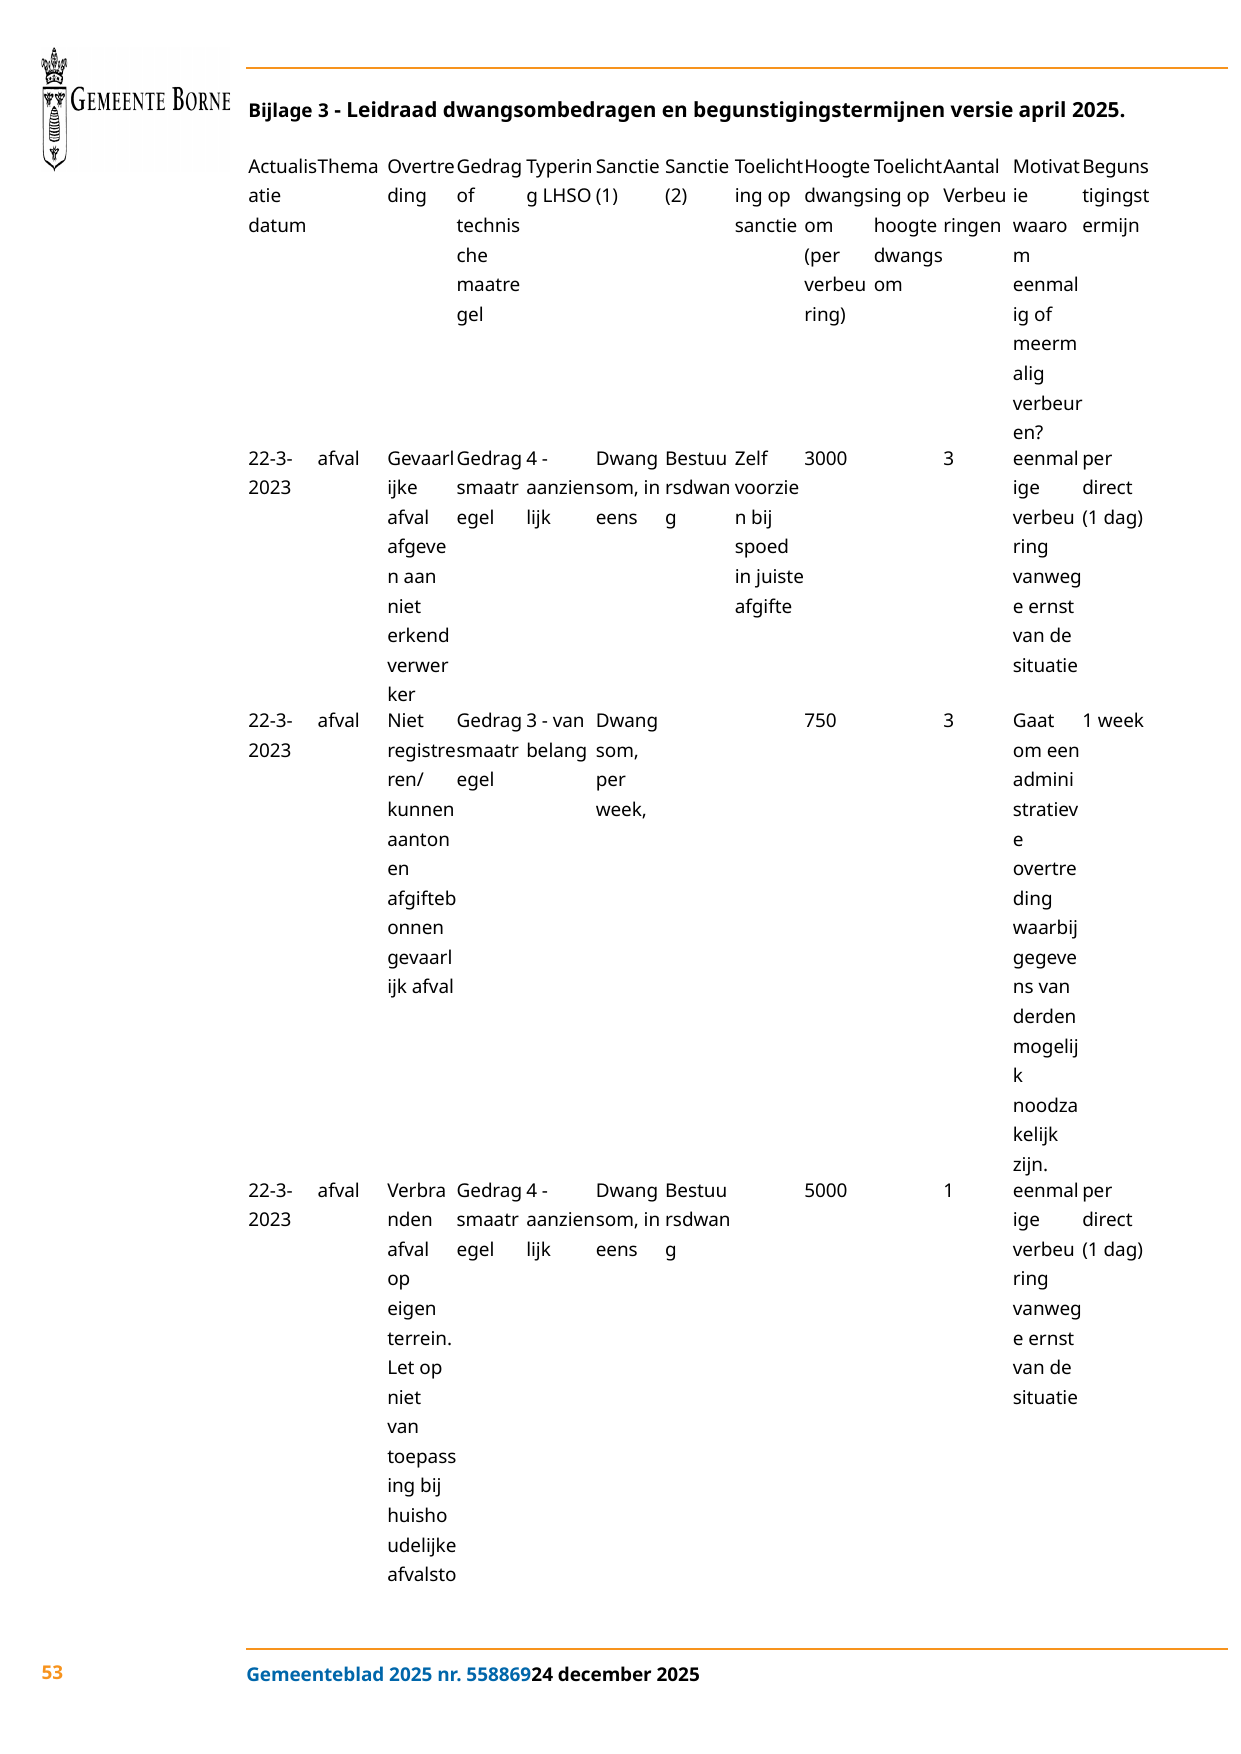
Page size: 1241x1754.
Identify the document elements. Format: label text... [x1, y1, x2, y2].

table_header Toelichting op sanctie [735, 153, 804, 445]
table_cell per direct (1 dag) [1082, 445, 1152, 707]
table_header Gedrag of technische maatregel [456, 153, 526, 445]
table_cell 5000 [804, 1177, 873, 1587]
text Bijlage 3 - Leidraad dwangsombedragen en begunstigingstermijnen versie april 2025. [248, 95, 1152, 123]
table_header Toelichting op hoogte dwangsom [874, 153, 943, 445]
table_header Typering LHSO [526, 153, 596, 445]
table_cell Gedragsmaatregel [456, 708, 526, 1177]
table_cell Bestuursdwang [665, 445, 734, 707]
table_cell 1 [943, 1177, 1013, 1587]
table_header Motivatie waarom eenmalig of meermalig verbeuren? [1013, 153, 1082, 445]
table_cell 3 [943, 708, 1013, 1177]
table_cell per direct (1 dag) [1082, 1177, 1152, 1587]
table_header Overtreding [387, 153, 456, 445]
table_cell [874, 708, 943, 1177]
table_cell Gaat om een administratieve overtreding waarbij gegevens van derden mogelijk noodzakelijk zijn. [1013, 708, 1082, 1177]
table_header Thema [318, 153, 387, 445]
table_cell Dwangsom, in eens [596, 1177, 665, 1587]
table_cell 22-3-2023 [248, 708, 317, 1177]
table_cell Gevaarlijke afval afgeven aan niet erkend verwerker [387, 445, 456, 707]
table_cell Bestuursdwang [665, 1177, 734, 1587]
table_cell [735, 708, 804, 1177]
table_cell Dwangsom, in eens [596, 445, 665, 707]
table_cell [874, 445, 943, 707]
table_cell 1 week [1082, 708, 1152, 1177]
table_header Begunstigingstermijn [1082, 153, 1152, 445]
table_cell 22-3-2023 [248, 1177, 317, 1587]
table_cell Verbranden afval op eigen terrein. Let op niet van toepassing bij huishoudelijke afvalsto [387, 1177, 456, 1587]
table_cell eenmalige verbeuring vanwege ernst van de situatie [1013, 445, 1082, 707]
table_header Sanctie (1) [596, 153, 665, 445]
table_cell [665, 708, 734, 1177]
table_cell [735, 1177, 804, 1587]
table_cell 750 [804, 708, 873, 1177]
table_cell eenmalige verbeuring vanwege ernst van de situatie [1013, 1177, 1082, 1587]
table_cell 22-3-2023 [248, 445, 317, 707]
table_cell 3000 [804, 445, 873, 707]
table_header Actualisatie datum [248, 153, 317, 445]
table_cell afval [318, 1177, 387, 1587]
table_header Sanctie (2) [665, 153, 734, 445]
table_header Hoogte dwangsom (per verbeuring) [804, 153, 873, 445]
table_header Aantal Verbeuringen [943, 153, 1013, 445]
table_cell afval [318, 445, 387, 707]
table_cell Zelf voorzien bij spoed in juiste afgifte [735, 445, 804, 707]
table_cell 4 - aanzienlijk [526, 1177, 596, 1587]
table_cell 3 - van belang [526, 708, 596, 1177]
table_cell Dwangsom, per week, [596, 708, 665, 1177]
table_cell afval [318, 708, 387, 1177]
table_cell Niet registreren/ kunnen aantonen afgiftebonnen gevaarlijk afval [387, 708, 456, 1177]
table_cell Gedragsmaatregel [456, 445, 526, 707]
picture [41, 47, 231, 172]
table_cell 3 [943, 445, 1013, 707]
table_cell Gedragsmaatregel [456, 1177, 526, 1587]
table_cell [874, 1177, 943, 1587]
table_cell 4 - aanzienlijk [526, 445, 596, 707]
